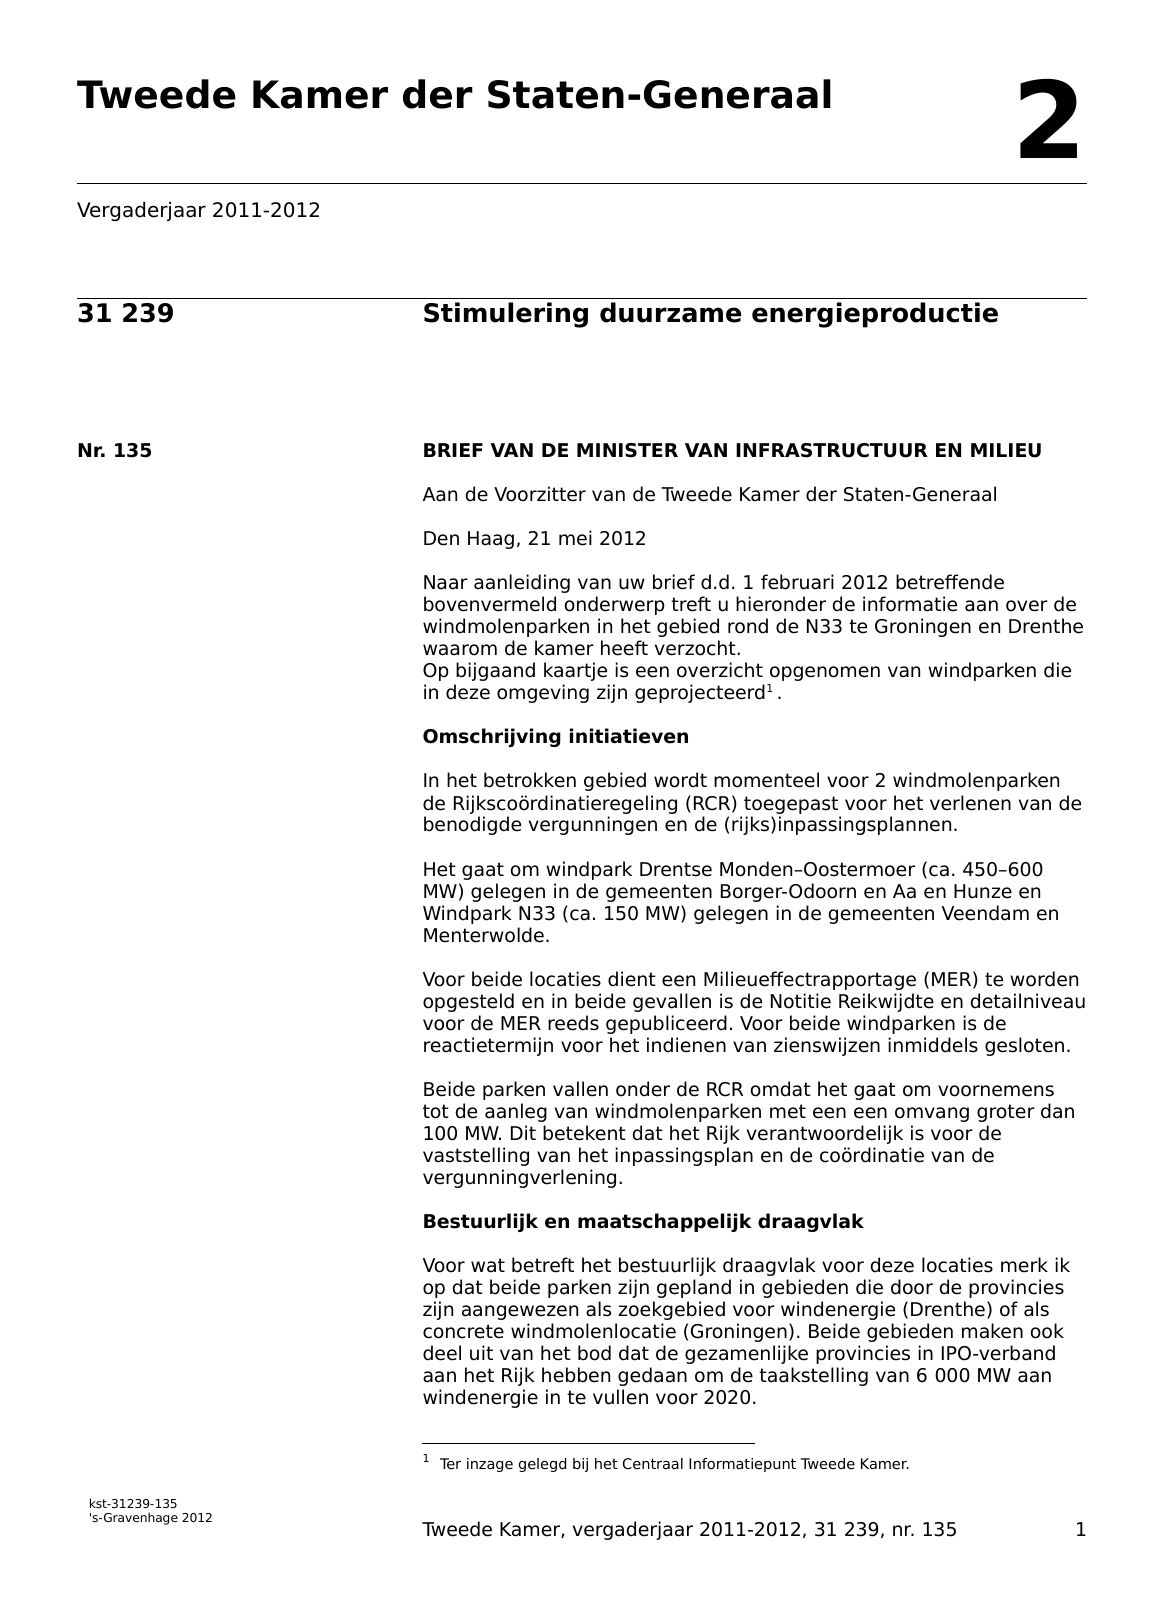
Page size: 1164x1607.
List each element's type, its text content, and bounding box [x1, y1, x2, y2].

text Op bijgaand kaartje is een overzicht opgenomen van windparken die in deze omgeving zijn geprojecteerd. [422, 660, 1087, 704]
subtitle Nr. 135 BRIEF VAN DE MINISTER VAN INFRASTRUCTUUR EN MILIEU [77, 440, 1087, 462]
text Beide parken vallen onder de RCR omdat het gaat om voornemens tot de aanleg van windmolenparken met een een omvang groter dan 100 MW. Dit betekent dat het Rijk verantwoordelijk is voor de vaststelling van het inpassingsplan en de coördinatie van de vergunningverlening. [422, 1079, 1087, 1189]
text 's-Gravenhage 2012 [88, 1511, 323, 1525]
text Ter inzage gelegd bij het Centraal Informatiepunt Tweede Kamer. [422, 1452, 1087, 1474]
subtitle 31 239 Stimulering duurzame energieproductie [77, 299, 1087, 329]
text Aan de Voorzitter van de Tweede Kamer der Staten-Generaal [422, 484, 1087, 506]
text kst-31239-135 [88, 1497, 323, 1511]
table_header Tweede Kamer der Staten-Generaal [77, 59, 886, 183]
text Voor beide locaties dient een Milieueffectrapportage (MER) te worden opgesteld en in beide gevallen is de Notitie Reikwijdte en detailniveau voor de MER reeds gepubliceerd. Voor beide windparken is de reactietermijn voor het indienen van zienswijzen inmiddels gesloten. [422, 969, 1087, 1057]
table_cell Vergaderjaar 2011-2012 [77, 184, 1087, 298]
text Voor wat betreft het bestuurlijk draagvlak voor deze locaties merk ik op dat beide parken zijn gepland in gebieden die door de provincies zijn aangewezen als zoekgebied voor windenergie (Drenthe) of als concrete windmolenlocatie (Groningen). Beide gebieden maken ook deel uit van het bod dat de gezamenlijke provincies in IPO-verband aan het Rijk hebben gedaan om de taakstelling van 6 000 MW aan windenergie in te vullen voor 2020. [422, 1255, 1087, 1409]
text Naar aanleiding van uw brief d.d. 1 februari 2012 betreffende bovenvermeld onderwerp treft u hieronder de informatie aan over de windmolenparken in het gebied rond de N33 te Groningen en Drenthe waarom de kamer heeft verzocht. [422, 572, 1087, 660]
subtitle Bestuurlijk en maatschappelijk draagvlak [422, 1211, 1087, 1233]
text In het betrokken gebied wordt momenteel voor 2 windmolenparken de Rijkscoördinatieregeling (RCR) toegepast voor het verlenen van de benodigde vergunningen en de (rijks)inpassingsplannen. [422, 770, 1087, 836]
text Den Haag, 21 mei 2012 [422, 528, 1087, 550]
subtitle Omschrijving initiatieven [422, 726, 1087, 748]
text Het gaat om windpark Drentse Monden–Oostermoer (ca. 450–600 MW) gelegen in de gemeenten Borger-Odoorn en Aa en Hunze en Windpark N33 (ca. 150 MW) gelegen in de gemeenten Veendam en Menterwolde. [422, 858, 1087, 946]
table_header 2 [886, 59, 1087, 183]
